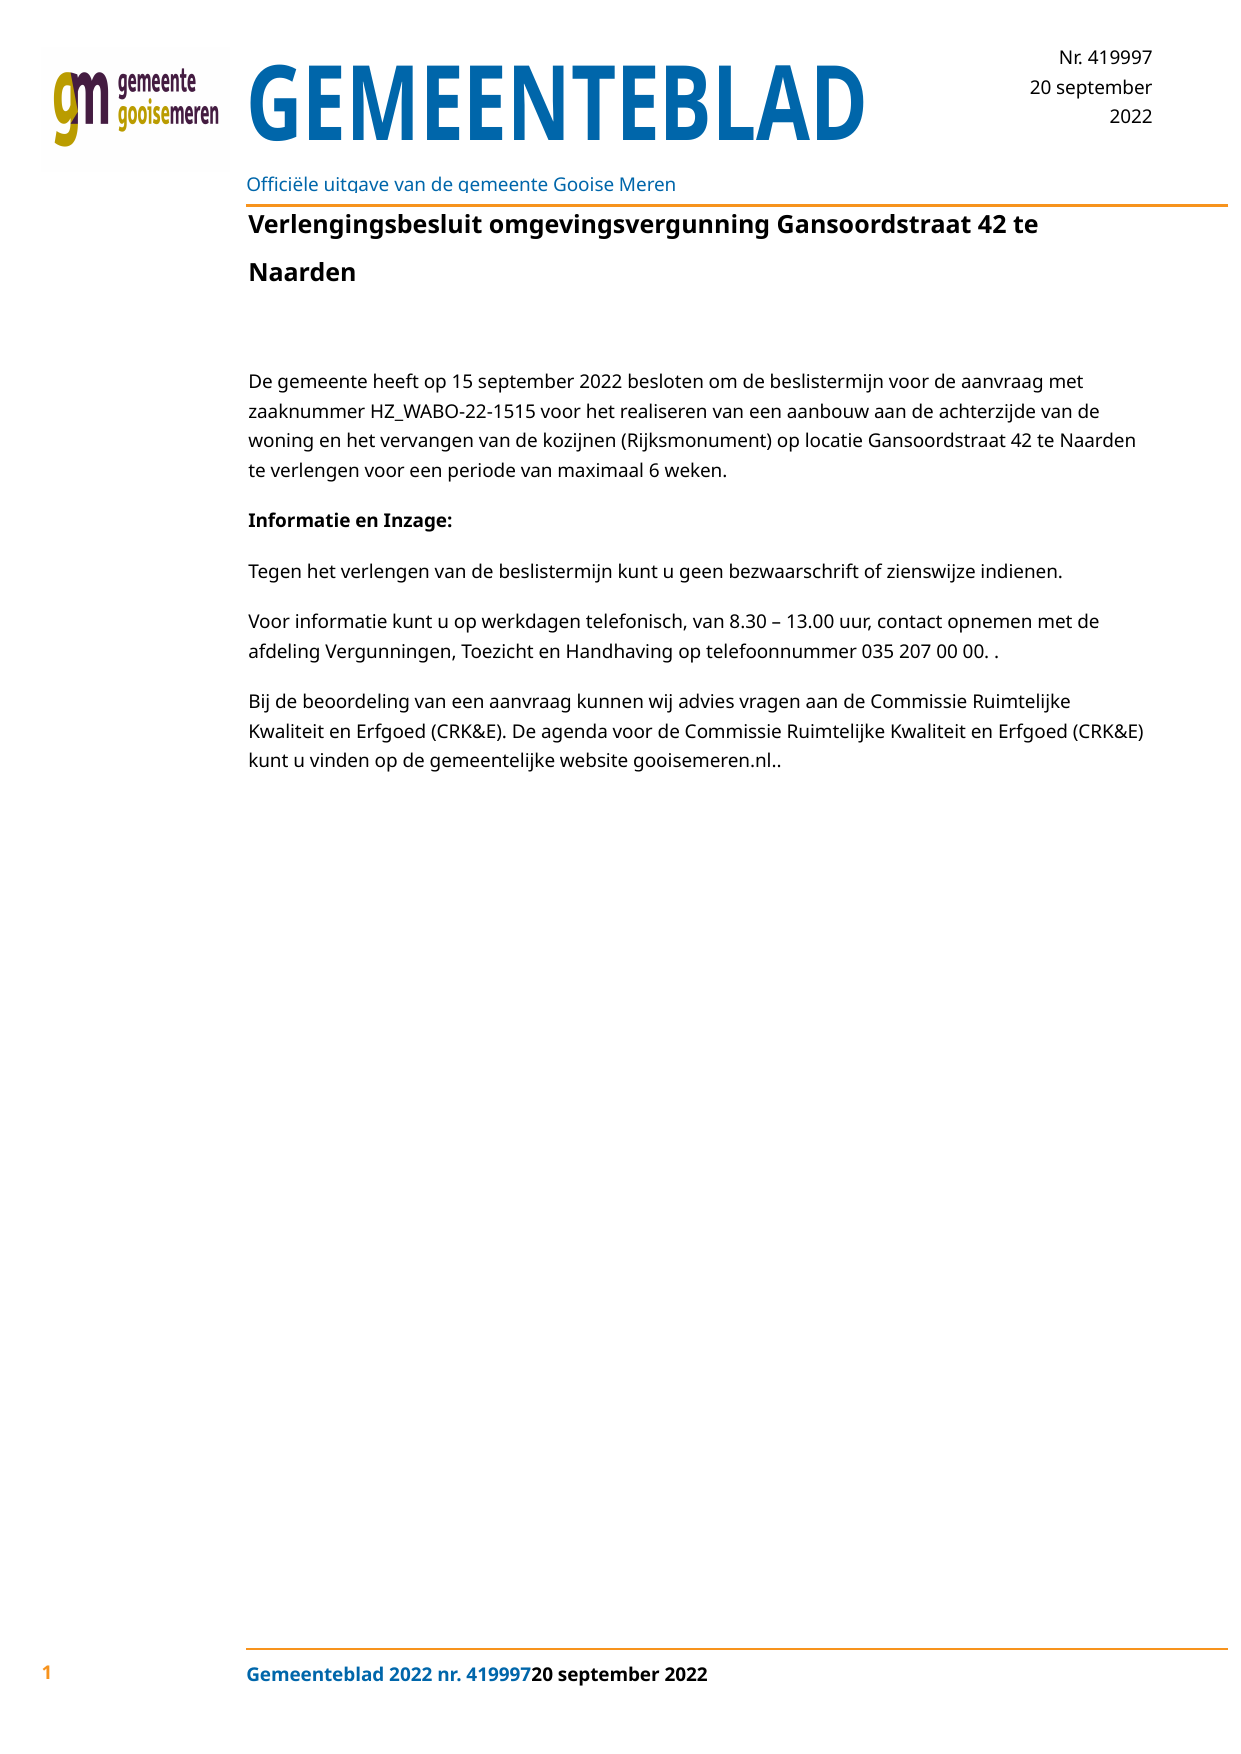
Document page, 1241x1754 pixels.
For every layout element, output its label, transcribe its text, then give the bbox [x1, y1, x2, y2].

text Verlengingsbesluit omgevingsvergunning Gansoordstraat 42 te Naarden [248, 207, 1152, 288]
picture [41, 47, 231, 172]
text De gemeente heeft op 15 september 2022 besloten om de beslistermijn voor de aanvraag met zaaknummer HZ_WABO-22-1515 voor het realiseren van een aanbouw aan de achterzijde van de woning en het vervangen van de kozijnen (Rijksmonument) op locatie Gansoordstraat 42 te Naarden te verlengen voor een periode van maximaal 6 weken. [248, 368, 1152, 483]
text Tegen het verlengen van de beslistermijn kunt u geen bezwaarschrift of zienswijze indienen. [248, 558, 1152, 584]
text Informatie en Inzage: [248, 507, 1152, 533]
text Voor informatie kunt u op werkdagen telefonisch, van 8.30 – 13.00 uur, contact opnemen met de afdeling Vergunningen, Toezicht en Handhaving op telefoonnummer 035 207 00 00. . [248, 608, 1152, 664]
text Bij de beoordeling van een aanvraag kunnen wij advies vragen aan de Commissie Ruimtelijke Kwaliteit en Erfgoed (CRK&E). De agenda voor de Commissie Ruimtelijke Kwaliteit en Erfgoed (CRK&E) kunt u vinden op de gemeentelijke website gooisemeren.nl.. [248, 688, 1152, 773]
